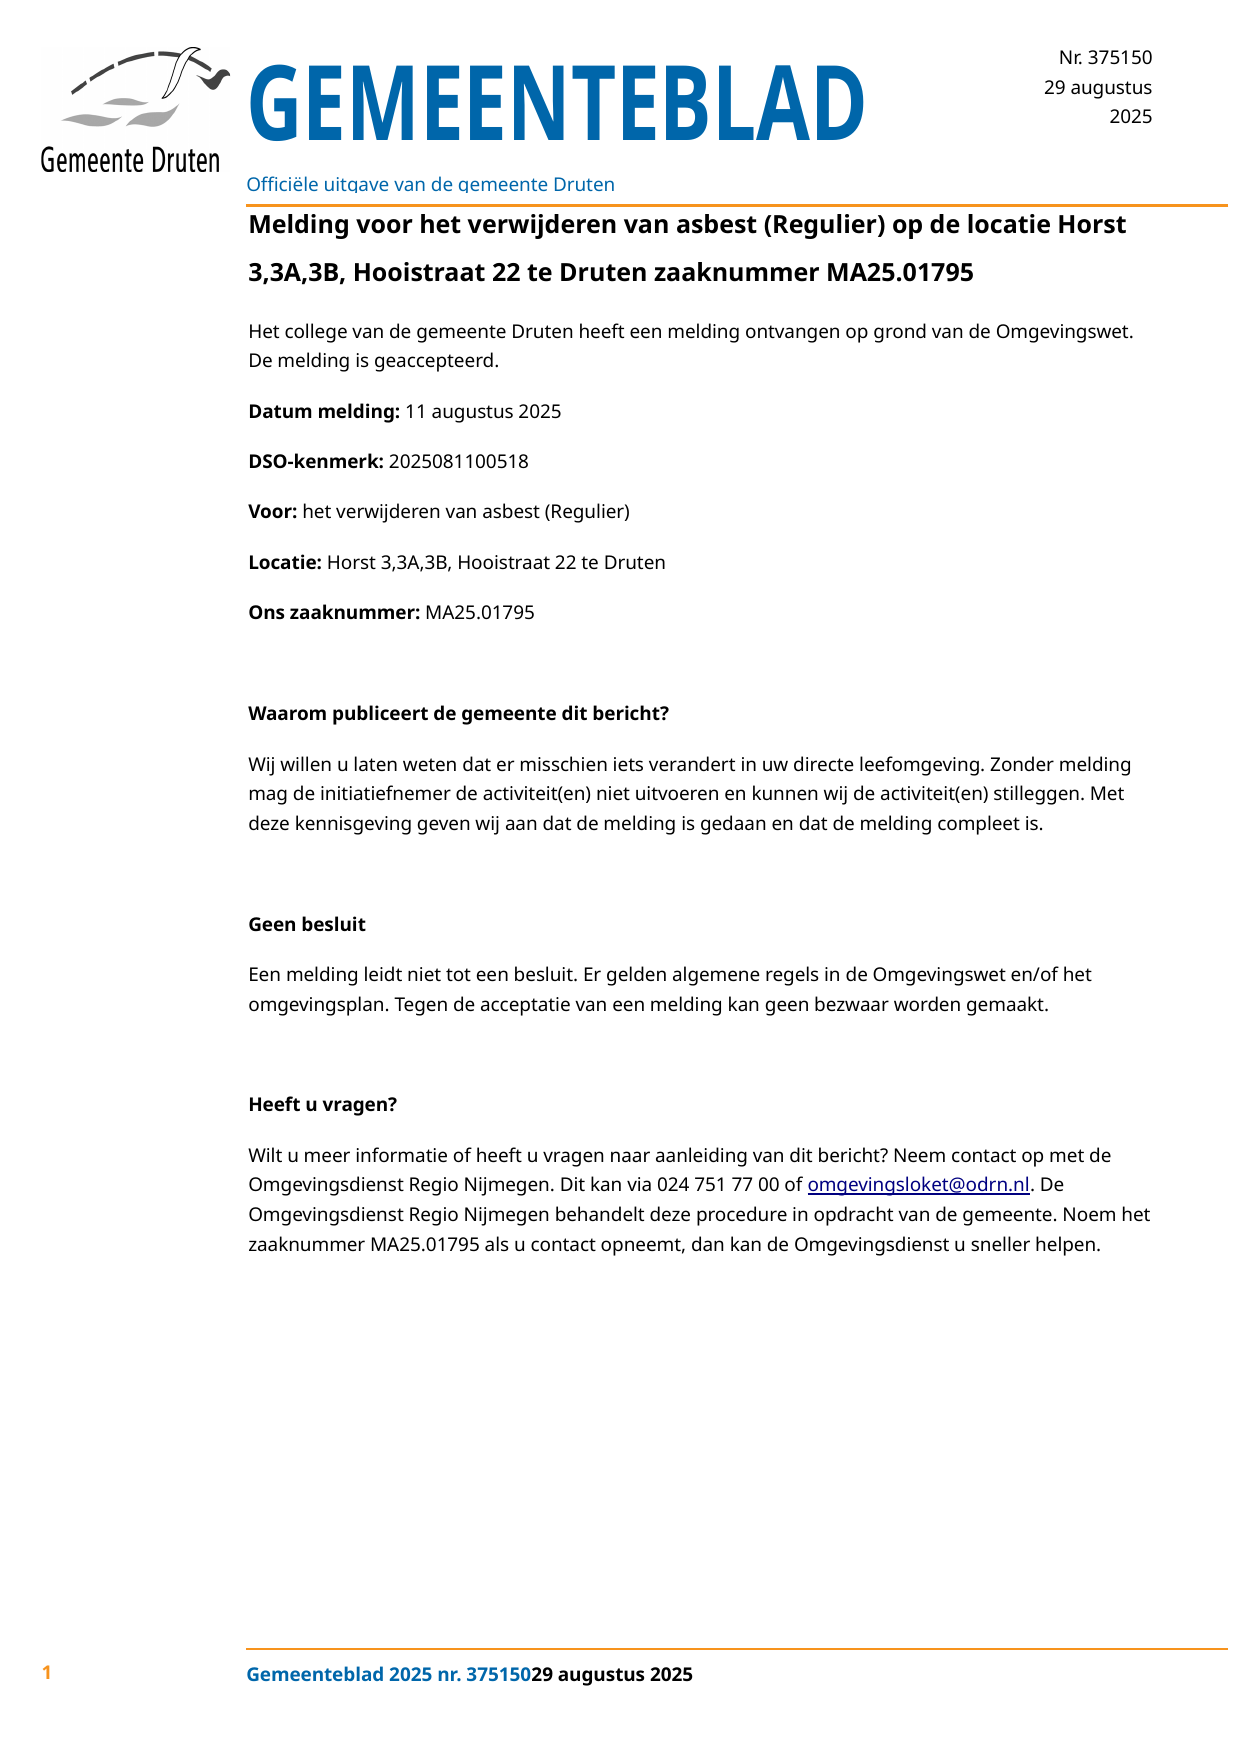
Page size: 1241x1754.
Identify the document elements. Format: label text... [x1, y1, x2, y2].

text Heeft u vragen? [248, 1092, 1152, 1117]
text Geen besluit [248, 911, 1152, 937]
text Een melding leidt niet tot een besluit. Er gelden algemene regels in de Omgevingswet en/of het omgevingsplan. Tegen de acceptatie van een melding kan geen bezwaar worden gemaakt. [248, 961, 1152, 1017]
text Wilt u meer informatie of heeft u vragen naar aanleiding van dit bericht? Neem contact op met de Omgevingsdienst Regio Nijmegen. Dit kan via 024 751 77 00 of omgevingsloket@odrn.nl. De Omgevingsdienst Regio Nijmegen behandelt deze procedure in opdracht van de gemeente. Noem het zaaknummer MA25.01795 als u contact opneemt, dan kan de Omgevingsdienst u sneller helpen. [248, 1142, 1152, 1257]
text Locatie: Horst 3,3A,3B, Hooistraat 22 te Druten [248, 549, 1152, 575]
text Voor: het verwijderen van asbest (Regulier) [248, 499, 1152, 524]
text Het college van de gemeente Druten heeft een melding ontvangen op grond van de Omgevingswet. De melding is geaccepteerd. [248, 318, 1152, 373]
text Wij willen u laten weten dat er misschien iets verandert in uw directe leefomgeving. Zonder melding mag de initiatiefnemer de activiteit(en) niet uitvoeren en kunnen wij de activiteit(en) stilleggen. Met deze kennisgeving geven wij aan dat de melding is gedaan en dat de melding compleet is. [248, 751, 1152, 836]
text Waarom publiceert de gemeente dit bericht? [248, 700, 1152, 726]
text DSO-kenmerk: 2025081100518 [248, 448, 1152, 474]
text Datum melding: 11 augustus 2025 [248, 398, 1152, 424]
picture [41, 47, 231, 172]
text Ons zaaknummer: MA25.01795 [248, 599, 1152, 625]
text Melding voor het verwijderen van asbest (Regulier) op de locatie Horst 3,3A,3B, Hooistraat 22 te Druten zaaknummer MA25.01795 [248, 207, 1152, 288]
